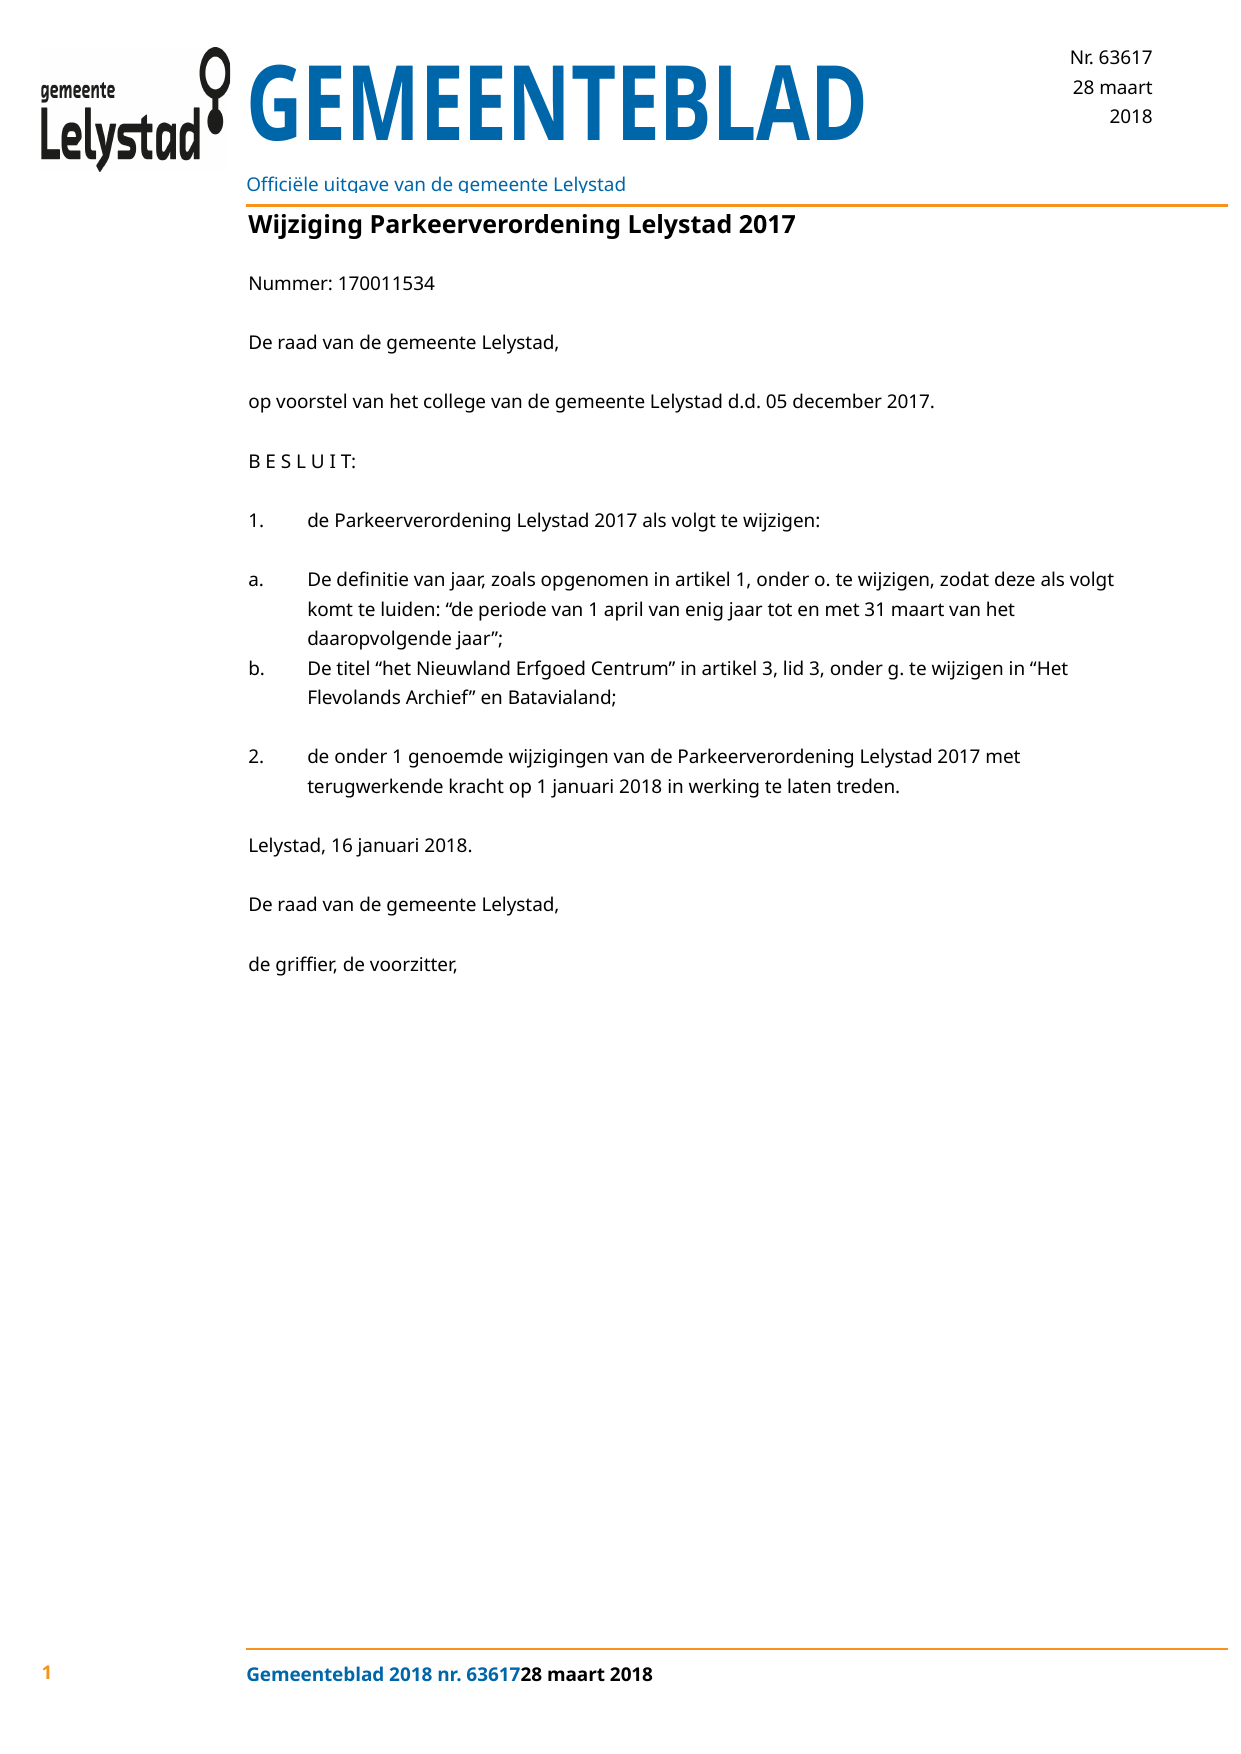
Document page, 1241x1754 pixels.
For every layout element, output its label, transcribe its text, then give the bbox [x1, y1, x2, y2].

list de Parkeerverordening Lelystad 2017 als volgt te wijzigen: [248, 507, 1152, 533]
text Wijziging Parkeerverordening Lelystad 2017 [248, 207, 1152, 241]
list De definitie van jaar, zoals opgenomen in artikel 1, onder o. te wijzigen, zodat deze als volgt komt te luiden: “de periode van 1 april van enig jaar tot en met 31 maart van het daaropvolgende jaar”; [248, 566, 1152, 651]
list De titel “het Nieuwland Erfgoed Centrum” in artikel 3, lid 3, onder g. te wijzigen in “Het Flevolands Archief” en Batavialand; [248, 655, 1152, 710]
text B E S L U I T: [248, 448, 1152, 473]
picture [41, 47, 231, 172]
text de griffier, de voorzitter, [248, 951, 1152, 976]
text De raad van de gemeente Lelystad, [248, 892, 1152, 917]
text De raad van de gemeente Lelystad, [248, 329, 1152, 355]
list de onder 1 genoemde wijzigingen van de Parkeerverordening Lelystad 2017 met terugwerkende kracht op 1 januari 2018 in werking te laten treden. [248, 744, 1152, 799]
text Lelystad, 16 januari 2018. [248, 832, 1152, 858]
text op voorstel van het college van de gemeente Lelystad d.d. 05 december 2017. [248, 389, 1152, 414]
text Nummer: 170011534 [248, 270, 1152, 296]
